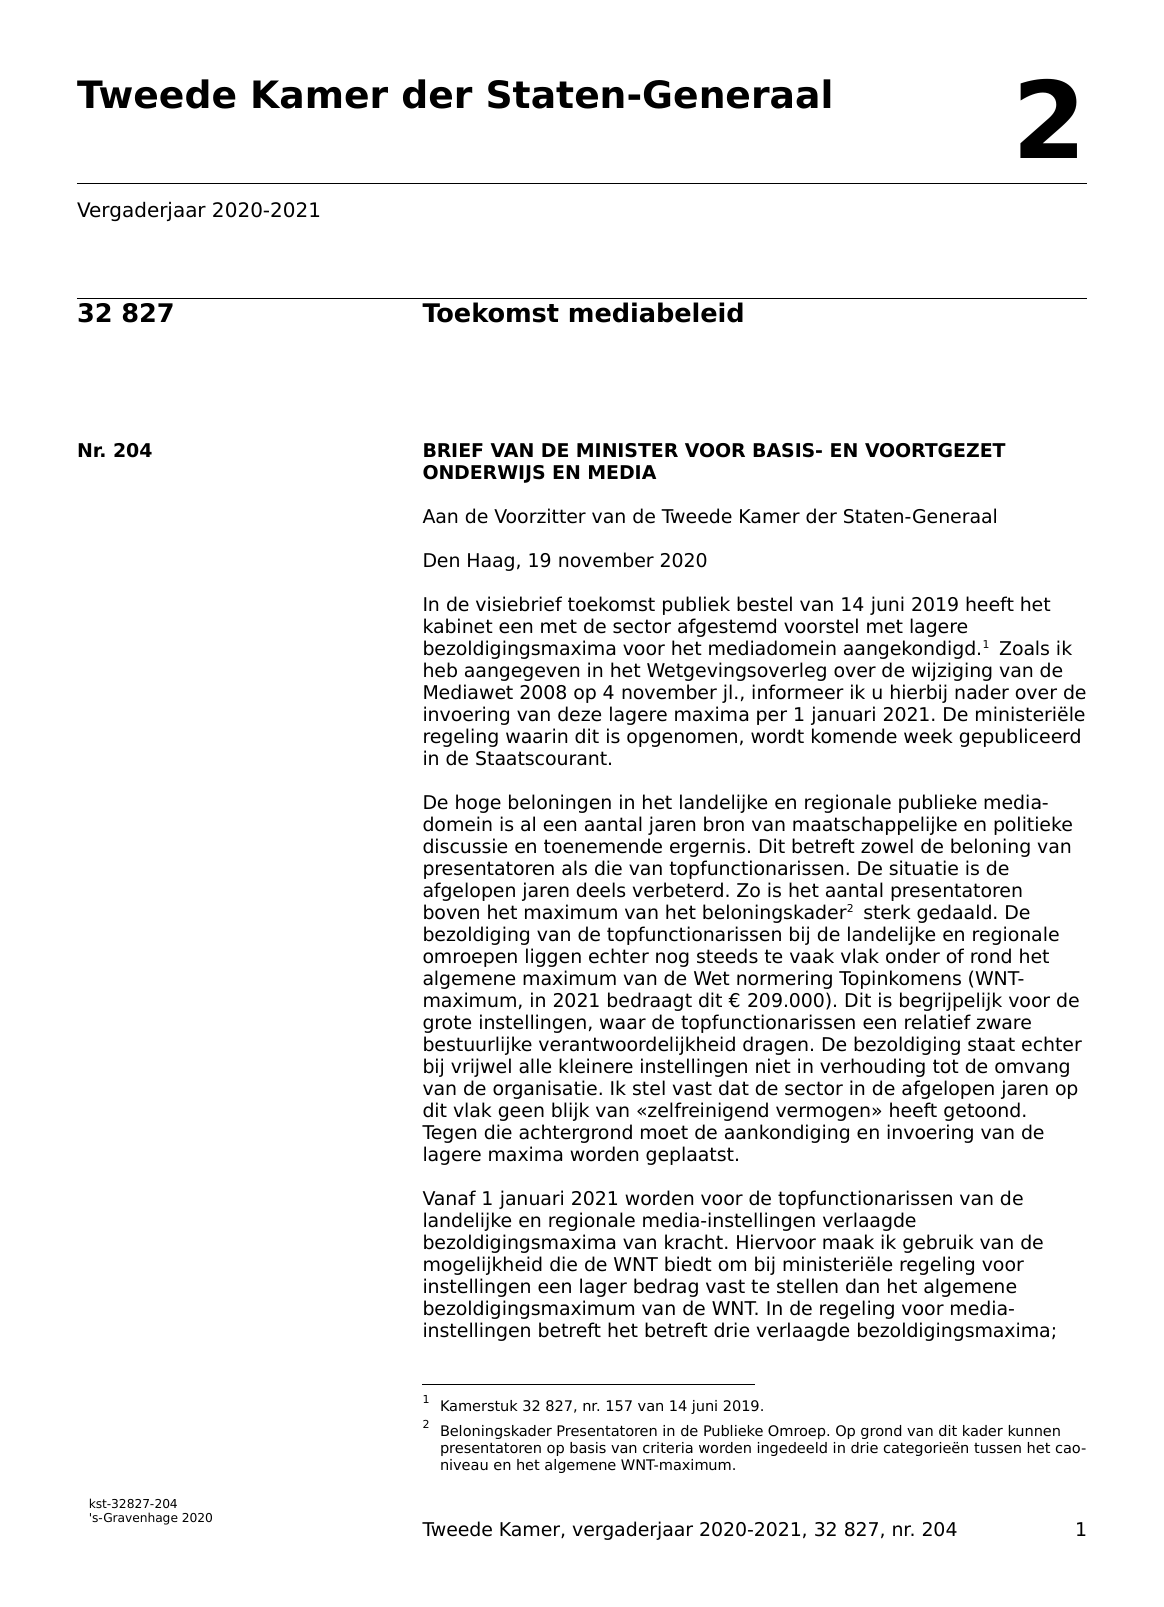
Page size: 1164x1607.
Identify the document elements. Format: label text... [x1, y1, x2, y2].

text In de visiebrief toekomst publiek bestel van 14 juni 2019 heeft het kabinet een met de sector afgestemd voorstel met lagere bezoldigingsmaxima voor het mediadomein aangekondigd. Zoals ik heb aangegeven in het Wetgevingsoverleg over de wijziging van de Mediawet 2008 op 4 november jl., informeer ik u hierbij nader over de invoering van deze lagere maxima per 1 januari 2021. De ministeriële regeling waarin dit is opgenomen, wordt komende week gepubliceerd in de Staatscourant. [422, 594, 1087, 770]
table_cell Vergaderjaar 2020-2021 [77, 184, 1087, 298]
text De hoge beloningen in het landelijke en regionale publieke media-domein is al een aantal jaren bron van maatschappelijke en politieke discussie en toenemende ergernis. Dit betreft zowel de beloning van presentatoren als die van topfunctionarissen. De situatie is de afgelopen jaren deels verbeterd. Zo is het aantal presentatoren boven het maximum van het beloningskader sterk gedaald. De bezoldiging van de topfunctionarissen bij de landelijke en regionale omroepen liggen echter nog steeds te vaak vlak onder of rond het algemene maximum van de Wet normering Topinkomens (WNT-maximum, in 2021 bedraagt dit € 209.000). Dit is begrijpelijk voor de grote instellingen, waar de topfunctionarissen een relatief zware bestuurlijke verantwoordelijkheid dragen. De bezoldiging staat echter bij vrijwel alle kleinere instellingen niet in verhouding tot de omvang van de organisatie. Ik stel vast dat de sector in de afgelopen jaren op dit vlak geen blijk van «zelfreinigend vermogen» heeft getoond. Tegen die achtergrond moet de aankondiging en invoering van de lagere maxima worden geplaatst. [422, 792, 1087, 1166]
table_header 2 [886, 59, 1087, 183]
text Vanaf 1 januari 2021 worden voor de topfunctionarissen van de landelijke en regionale media-instellingen verlaagde bezoldigingsmaxima van kracht. Hiervoor maak ik gebruik van de mogelijkheid die de WNT biedt om bij ministeriële regeling voor instellingen een lager bedrag vast te stellen dan het algemene bezoldigingsmaximum van de WNT. In de regeling voor media-instellingen betreft het betreft drie verlaagde bezoldigingsmaxima; [422, 1188, 1087, 1342]
subtitle Nr. 204 BRIEF VAN DE MINISTER VOOR BASIS- EN VOORTGEZET ONDERWIJS EN MEDIA [77, 440, 1087, 484]
text Kamerstuk 32 827, nr. 157 van 14 juni 2019. [422, 1393, 1087, 1416]
text Aan de Voorzitter van de Tweede Kamer der Staten-Generaal [422, 506, 1087, 528]
table_header Tweede Kamer der Staten-Generaal [77, 59, 886, 183]
text Den Haag, 19 november 2020 [422, 550, 1087, 572]
text Beloningskader Presentatoren in de Publieke Omroep. Op grond van dit kader kunnen presentatoren op basis van criteria worden ingedeeld in drie categorieën tussen het cao-niveau en het algemene WNT-maximum. [422, 1418, 1087, 1474]
text 's-Gravenhage 2020 [88, 1511, 323, 1525]
subtitle 32 827 Toekomst mediabeleid [77, 299, 1087, 329]
text kst-32827-204 [88, 1497, 323, 1511]
